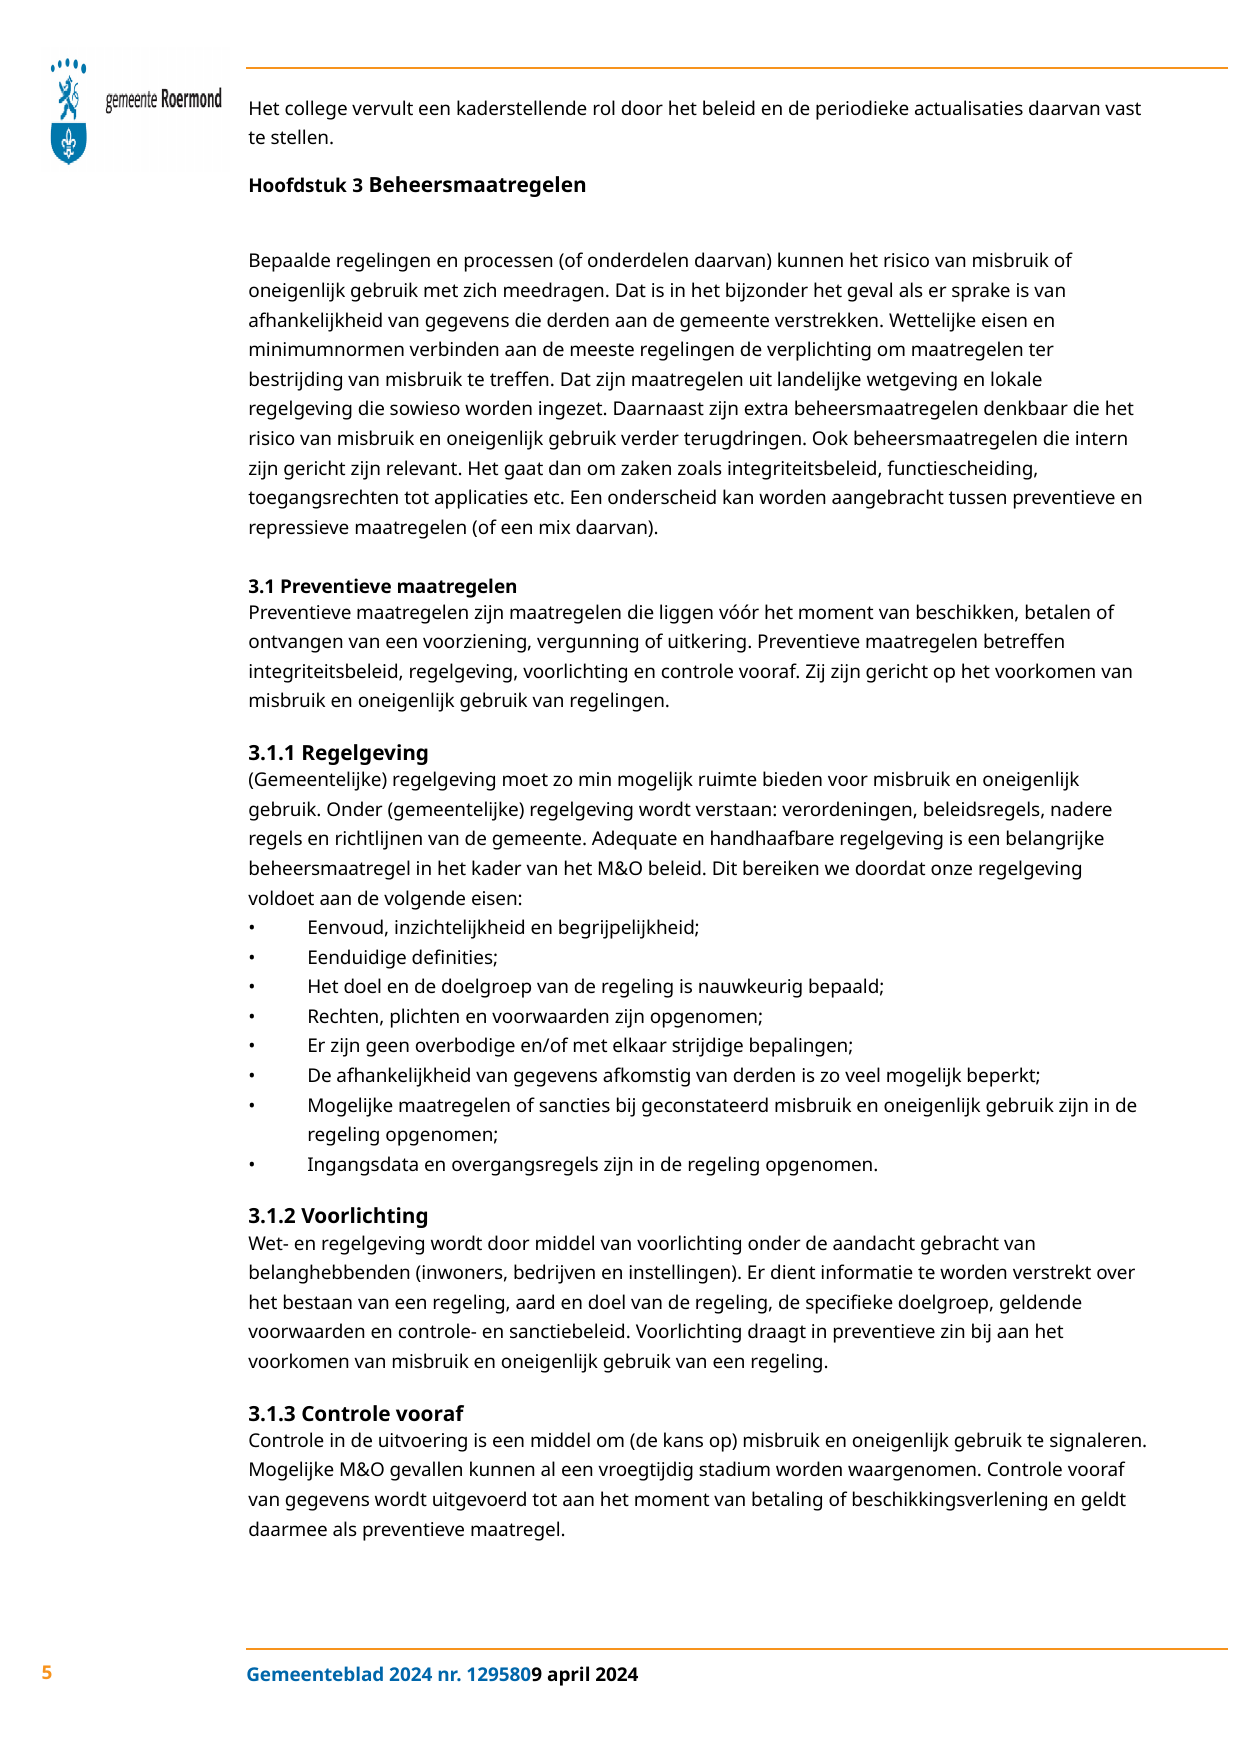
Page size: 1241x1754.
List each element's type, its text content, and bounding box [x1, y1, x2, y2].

text Wet- en regelgeving wordt door middel van voorlichting onder de aandacht gebracht van belanghebbenden (inwoners, bedrijven en instellingen). Er dient informatie te worden verstrekt over het bestaan van een regeling, aard en doel van de regeling, de specifieke doelgroep, geldende voorwaarden en controle- en sanctiebeleid. Voorlichting draagt in preventieve zin bij aan het voorkomen van misbruik en oneigenlijk gebruik van een regeling. [248, 1230, 1152, 1374]
list Mogelijke maatregelen of sancties bij geconstateerd misbruik en oneigenlijk gebruik zijn in de regeling opgenomen; [248, 1092, 1152, 1147]
text (Gemeentelijke) regelgeving moet zo min mogelijk ruimte bieden voor misbruik en oneigenlijk gebruik. Onder (gemeentelijke) regelgeving wordt verstaan: verordeningen, beleidsregels, nadere regels en richtlijnen van de gemeente. Adequate en handhaafbare regelgeving is een belangrijke beheersmaatregel in het kader van het M&O beleid. Dit bereiken we doordat onze regelgeving voldoet aan de volgende eisen: [248, 766, 1152, 911]
list Er zijn geen overbodige en/of met elkaar strijdige bepalingen; [248, 1033, 1152, 1058]
text Controle in de uitvoering is een middel om (de kans op) misbruik en oneigenlijk gebruik te signaleren. Mogelijke M&O gevallen kunnen al een vroegtijdig stadium worden waargenomen. Controle vooraf van gegevens wordt uitgevoerd tot aan het moment van betaling of beschikkingsverlening en geldt daarmee als preventieve maatregel. [248, 1427, 1152, 1542]
text Preventieve maatregelen zijn maatregelen die liggen vóór het moment van beschikken, betalen of ontvangen van een voorziening, vergunning of uitkering. Preventieve maatregelen betreffen integriteitsbeleid, regelgeving, voorlichting en controle vooraf. Zij zijn gericht op het voorkomen van misbruik en oneigenlijk gebruik van regelingen. [248, 599, 1152, 713]
text Het college vervult een kaderstellende rol door het beleid en de periodieke actualisaties daarvan vast te stellen. [248, 95, 1152, 150]
list Eenduidige definities; [248, 944, 1152, 970]
picture [41, 47, 231, 172]
list Rechten, plichten en voorwaarden zijn opgenomen; [248, 1003, 1152, 1029]
list De afhankelijkheid van gegevens afkomstig van derden is zo veel mogelijk beperkt; [248, 1062, 1152, 1088]
text Bepaalde regelingen en processen (of onderdelen daarvan) kunnen het risico van misbruik of oneigenlijk gebruik met zich meedragen. Dat is in het bijzonder het geval als er sprake is van afhankelijkheid van gegevens die derden aan de gemeente verstrekken. Wettelijke eisen en minimumnormen verbinden aan de meeste regelingen de verplichting om maatregelen ter bestrijding van misbruik te treffen. Dat zijn maatregelen uit landelijke wetgeving en lokale regelgeving die sowieso worden ingezet. Daarnaast zijn extra beheersmaatregelen denkbaar die het risico van misbruik en oneigenlijk gebruik verder terugdringen. Ook beheersmaatregelen die intern zijn gericht zijn relevant. Het gaat dan om zaken zoals integriteitsbeleid, functiescheiding, toegangsrechten tot applicaties etc. Een onderscheid kan worden aangebracht tussen preventieve en repressieve maatregelen (of een mix daarvan). [248, 248, 1152, 540]
text 3.1.2 Voorlichting [248, 1201, 1152, 1230]
text 3.1 Preventieve maatregelen [248, 573, 1152, 599]
text 3.1.3 Controle vooraf [248, 1399, 1152, 1427]
list Het doel en de doelgroep van de regeling is nauwkeurig bepaald; [248, 973, 1152, 999]
list Eenvoud, inzichtelijkheid en begrijpelijkheid; [248, 914, 1152, 940]
text Hoofdstuk 3 Beheersmaatregelen [248, 170, 1152, 198]
list Ingangsdata en overgangsregels zijn in de regeling opgenomen. [248, 1151, 1152, 1177]
text 3.1.1 Regelgeving [248, 738, 1152, 766]
